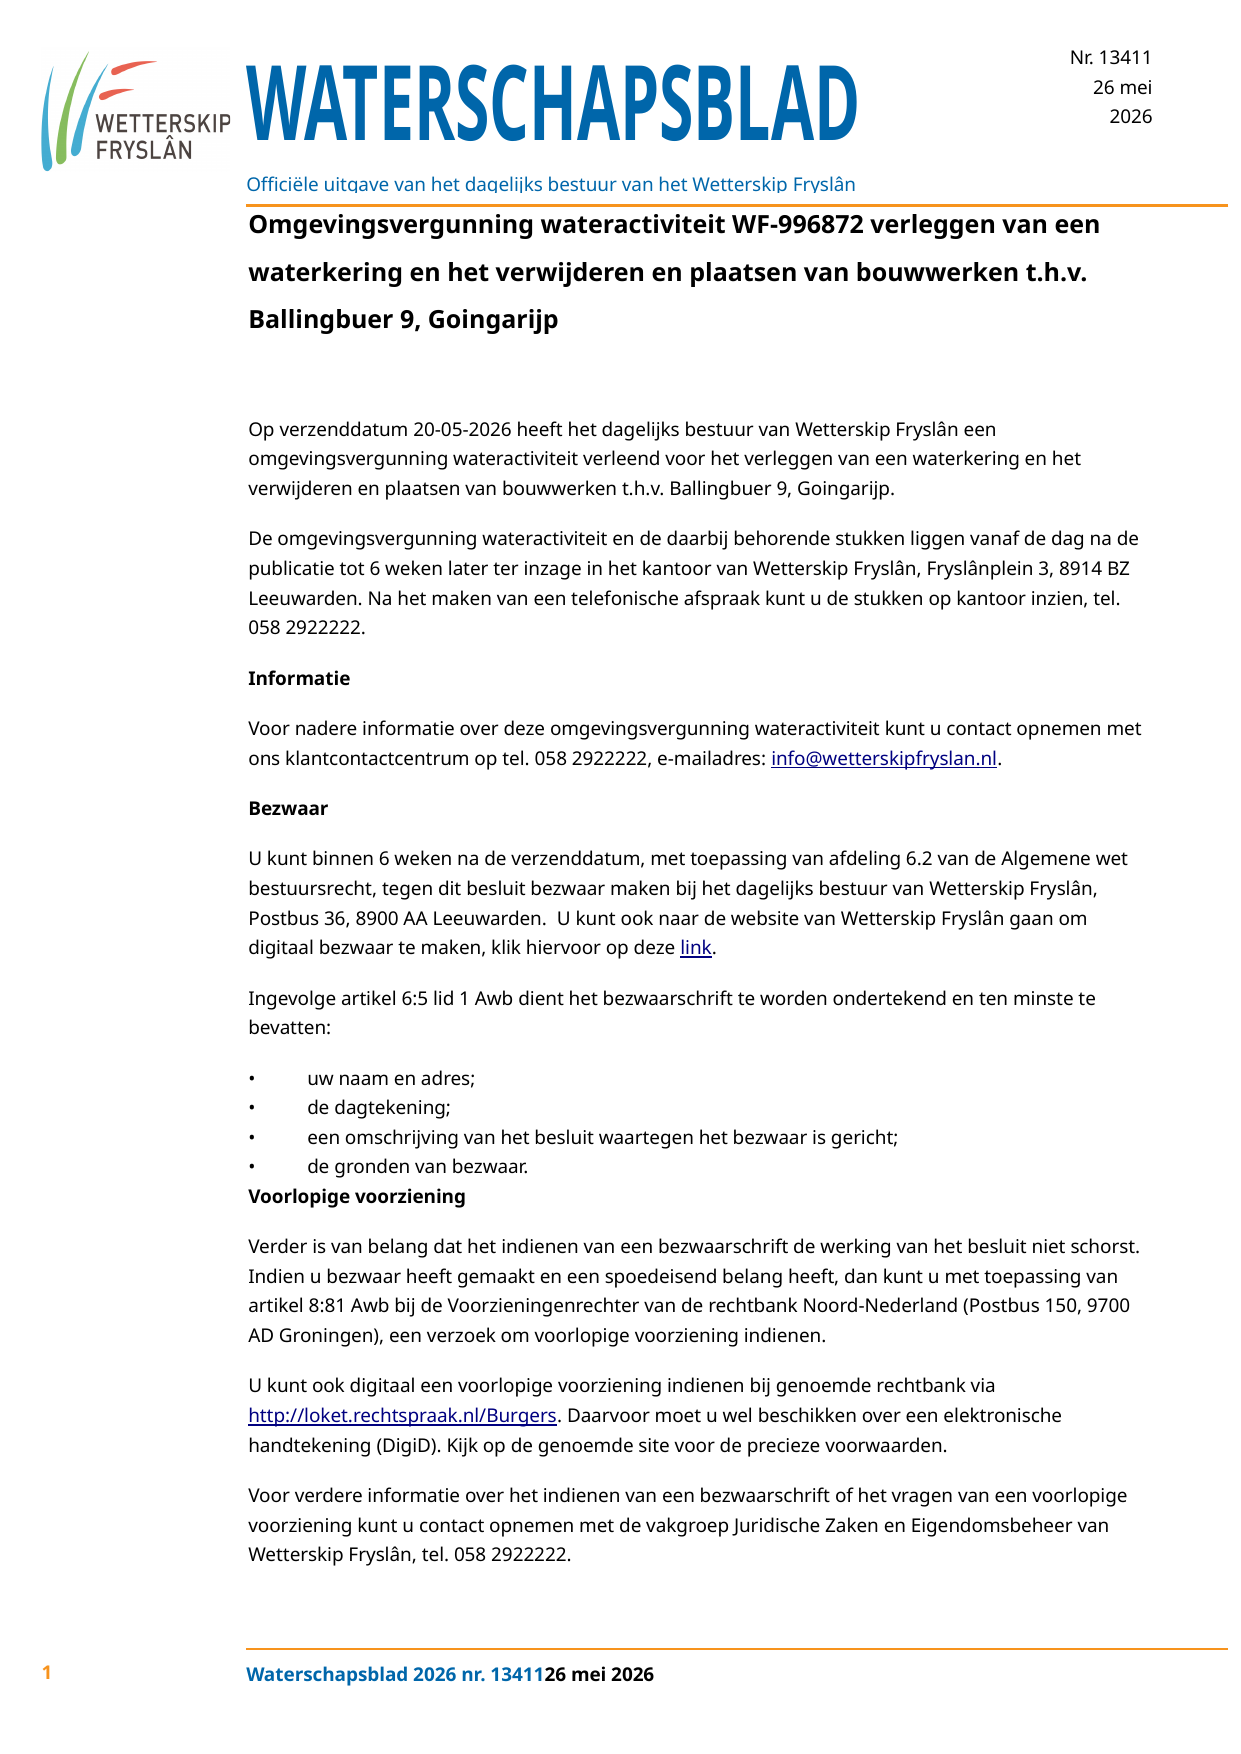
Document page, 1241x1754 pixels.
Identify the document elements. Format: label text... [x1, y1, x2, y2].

text Bezwaar [248, 795, 1152, 821]
text Voorlopige voorziening [248, 1183, 1152, 1209]
picture [41, 47, 231, 172]
text Op verzenddatum 20-05-2026 heeft het dagelijks bestuur van Wetterskip Fryslân een omgevingsvergunning wateractiviteit verleend voor het verleggen van een waterkering en het verwijderen en plaatsen van bouwwerken t.h.v. Ballingbuer 9, Goingarijp. [248, 416, 1152, 501]
list de gronden van bezwaar. [248, 1153, 1152, 1179]
text U kunt binnen 6 weken na de verzenddatum, met toepassing van afdeling 6.2 van de Algemene wet bestuursrecht, tegen dit besluit bezwaar maken bij het dagelijks bestuur van Wetterskip Fryslân, Postbus 36, 8900 AA Leeuwarden. U kunt ook naar de website van Wetterskip Fryslân gaan om digitaal bezwaar te maken, klik hiervoor op deze link. [248, 846, 1152, 960]
text U kunt ook digitaal een voorlopige voorziening indienen bij genoemde rechtbank via http://loket.rechtspraak.nl/Burgers. Daarvoor moet u wel beschikken over een elektronische handtekening (DigiD). Kijk op de genoemde site voor de precieze voorwaarden. [248, 1373, 1152, 1457]
text Verder is van belang dat het indienen van een bezwaarschrift de werking van het besluit niet schorst. Indien u bezwaar heeft gemaakt en een spoedeisend belang heeft, dan kunt u met toepassing van artikel 8:81 Awb bij de Voorzieningenrechter van de rechtbank Noord-Nederland (Postbus 150, 9700 AD Groningen), een verzoek om voorlopige voorziening indienen. [248, 1233, 1152, 1348]
list uw naam en adres; [248, 1065, 1152, 1090]
text Voor nadere informatie over deze omgevingsvergunning wateractiviteit kunt u contact opnemen met ons klantcontactcentrum op tel. 058 2922222, e-mailadres: info@wetterskipfryslan.nl. [248, 715, 1152, 770]
text Informatie [248, 665, 1152, 690]
text Ingevolge artikel 6:5 lid 1 Awb dient het bezwaarschrift te worden ondertekend en ten minste te bevatten: [248, 985, 1152, 1040]
list een omschrijving van het besluit waartegen het bezwaar is gericht; [248, 1124, 1152, 1149]
text De omgevingsvergunning wateractiviteit en de daarbij behorende stukken liggen vanaf de dag na de publicatie tot 6 weken later ter inzage in het kantoor van Wetterskip Fryslân, Fryslânplein 3, 8914 BZ Leeuwarden. Na het maken van een telefonische afspraak kunt u de stukken op kantoor inzien, tel. 058 2922222. [248, 526, 1152, 640]
list de dagtekening; [248, 1094, 1152, 1120]
text Voor verdere informatie over het indienen van een bezwaarschrift of het vragen van een voorlopige voorziening kunt u contact opnemen met de vakgroep Juridische Zaken en Eigendomsbeheer van Wetterskip Fryslân, tel. 058 2922222. [248, 1482, 1152, 1567]
text Omgevingsvergunning wateractiviteit WF-996872 verleggen van een waterkering en het verwijderen en plaatsen van bouwwerken t.h.v. Ballingbuer 9, Goingarijp [248, 207, 1152, 336]
